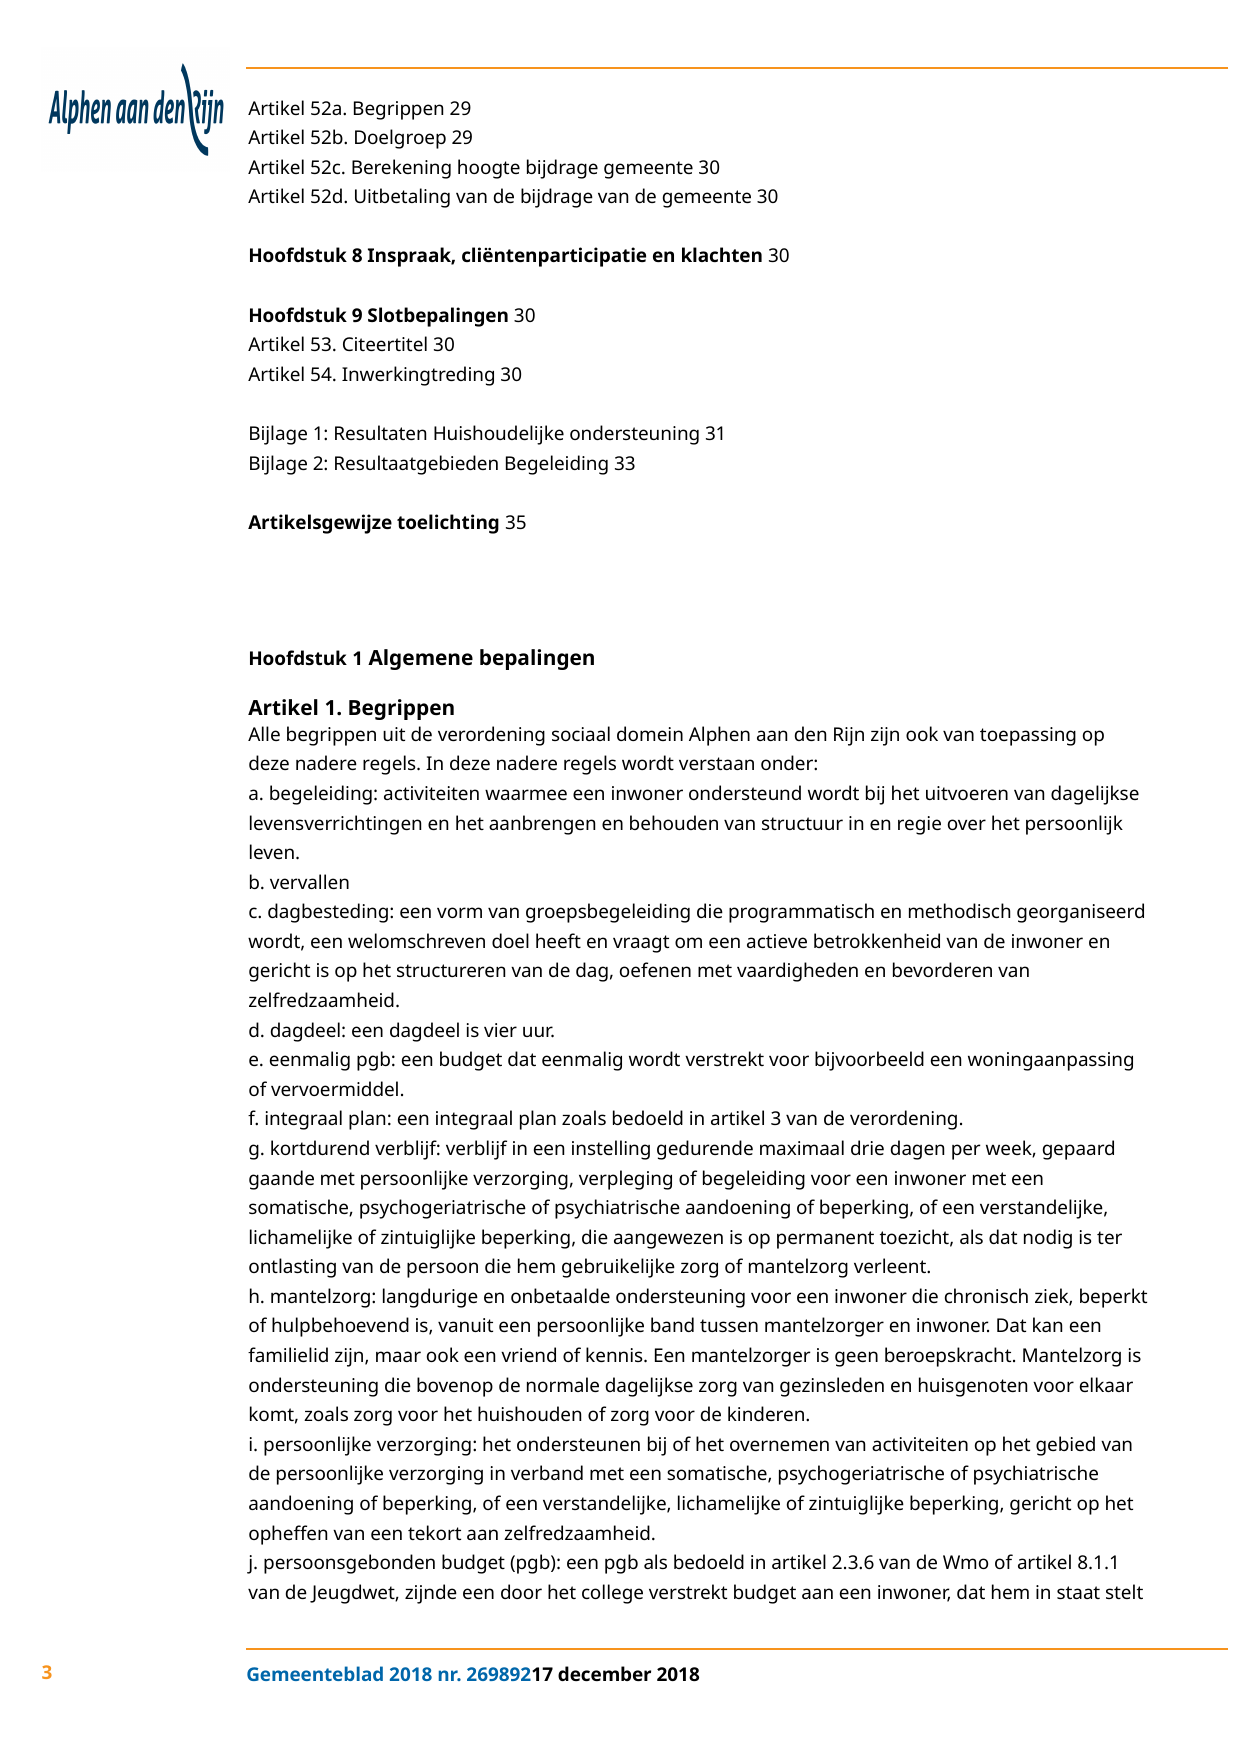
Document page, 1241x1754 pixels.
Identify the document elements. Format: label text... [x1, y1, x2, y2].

text f. integraal plan: een integraal plan zoals bedoeld in artikel 3 van de verordening. [248, 1106, 1152, 1131]
text i. persoonlijke verzorging: het ondersteunen bij of het overnemen van activiteiten op het gebied van de persoonlijke verzorging in verband met een somatische, psychogeriatrische of psychiatrische aandoening of beperking, of een verstandelijke, lichamelijke of zintuiglijke beperking, gericht op het opheffen van een tekort aan zelfredzaamheid. [248, 1431, 1152, 1546]
text Artikel 1. Begrippen [248, 693, 1152, 721]
text Artikel 52a. Begrippen 29 [248, 95, 1152, 121]
text Alle begrippen uit de verordening sociaal domein Alphen aan den Rijn zijn ook van toepassing op deze nadere regels. In deze nadere regels wordt verstaan onder: [248, 721, 1152, 776]
text h. mantelzorg: langdurige en onbetaalde ondersteuning voor een inwoner die chronisch ziek, beperkt of hulpbehoevend is, vanuit een persoonlijke band tussen mantelzorger en inwoner. Dat kan een familielid zijn, maar ook een vriend of kennis. Een mantelzorger is geen beroepskracht. Mantelzorg is ondersteuning die bovenop de normale dagelijkse zorg van gezinsleden en huisgenoten voor elkaar komt, zoals zorg voor het huishouden of zorg voor de kinderen. [248, 1283, 1152, 1427]
text Bijlage 2: Resultaatgebieden Begeleiding 33 [248, 450, 1152, 476]
text e. eenmalig pgb: een budget dat eenmalig wordt verstrekt voor bijvoorbeeld een woningaanpassing of vervoermiddel. [248, 1046, 1152, 1102]
text g. kortdurend verblijf: verblijf in een instelling gedurende maximaal drie dagen per week, gepaard gaande met persoonlijke verzorging, verpleging of begeleiding voor een inwoner met een somatische, psychogeriatrische of psychiatrische aandoening of beperking, of een verstandelijke, lichamelijke of zintuiglijke beperking, die aangewezen is op permanent toezicht, als dat nodig is ter ontlasting van de persoon die hem gebruikelijke zorg of mantelzorg verleent. [248, 1135, 1152, 1279]
text Artikel 54. Inwerkingtreding 30 [248, 361, 1152, 387]
text j. persoonsgebonden budget (pgb): een pgb als bedoeld in artikel 2.3.6 van de Wmo of artikel 8.1.1 van de Jeugdwet, zijnde een door het college verstrekt budget aan een inwoner, dat hem in staat stelt [248, 1549, 1152, 1605]
text Bijlage 1: Resultaten Huishoudelijke ondersteuning 31 [248, 420, 1152, 446]
text b. vervallen [248, 869, 1152, 895]
text Artikel 52c. Berekening hoogte bijdrage gemeente 30 [248, 154, 1152, 180]
text Artikel 53. Citeertitel 30 [248, 331, 1152, 357]
text Artikelsgewijze toelichting 35 [248, 509, 1152, 535]
picture [41, 47, 231, 172]
text a. begeleiding: activiteiten waarmee een inwoner ondersteund wordt bij het uitvoeren van dagelijkse levensverrichtingen en het aanbrengen en behouden van structuur in en regie over het persoonlijk leven. [248, 780, 1152, 865]
text d. dagdeel: een dagdeel is vier uur. [248, 1017, 1152, 1043]
text Hoofdstuk 9 Slotbepalingen 30 [248, 302, 1152, 328]
text Artikel 52d. Uitbetaling van de bijdrage van de gemeente 30 [248, 183, 1152, 209]
text c. dagbesteding: een vorm van groepsbegeleiding die programmatisch en methodisch georganiseerd wordt, een welomschreven doel heeft en vraagt om een actieve betrokkenheid van de inwoner en gericht is op het structureren van de dag, oefenen met vaardigheden en bevorderen van zelfredzaamheid. [248, 898, 1152, 1013]
text Hoofdstuk 1 Algemene bepalingen [248, 643, 1152, 672]
text Artikel 52b. Doelgroep 29 [248, 124, 1152, 150]
text Hoofdstuk 8 Inspraak, cliëntenparticipatie en klachten 30 [248, 243, 1152, 268]
